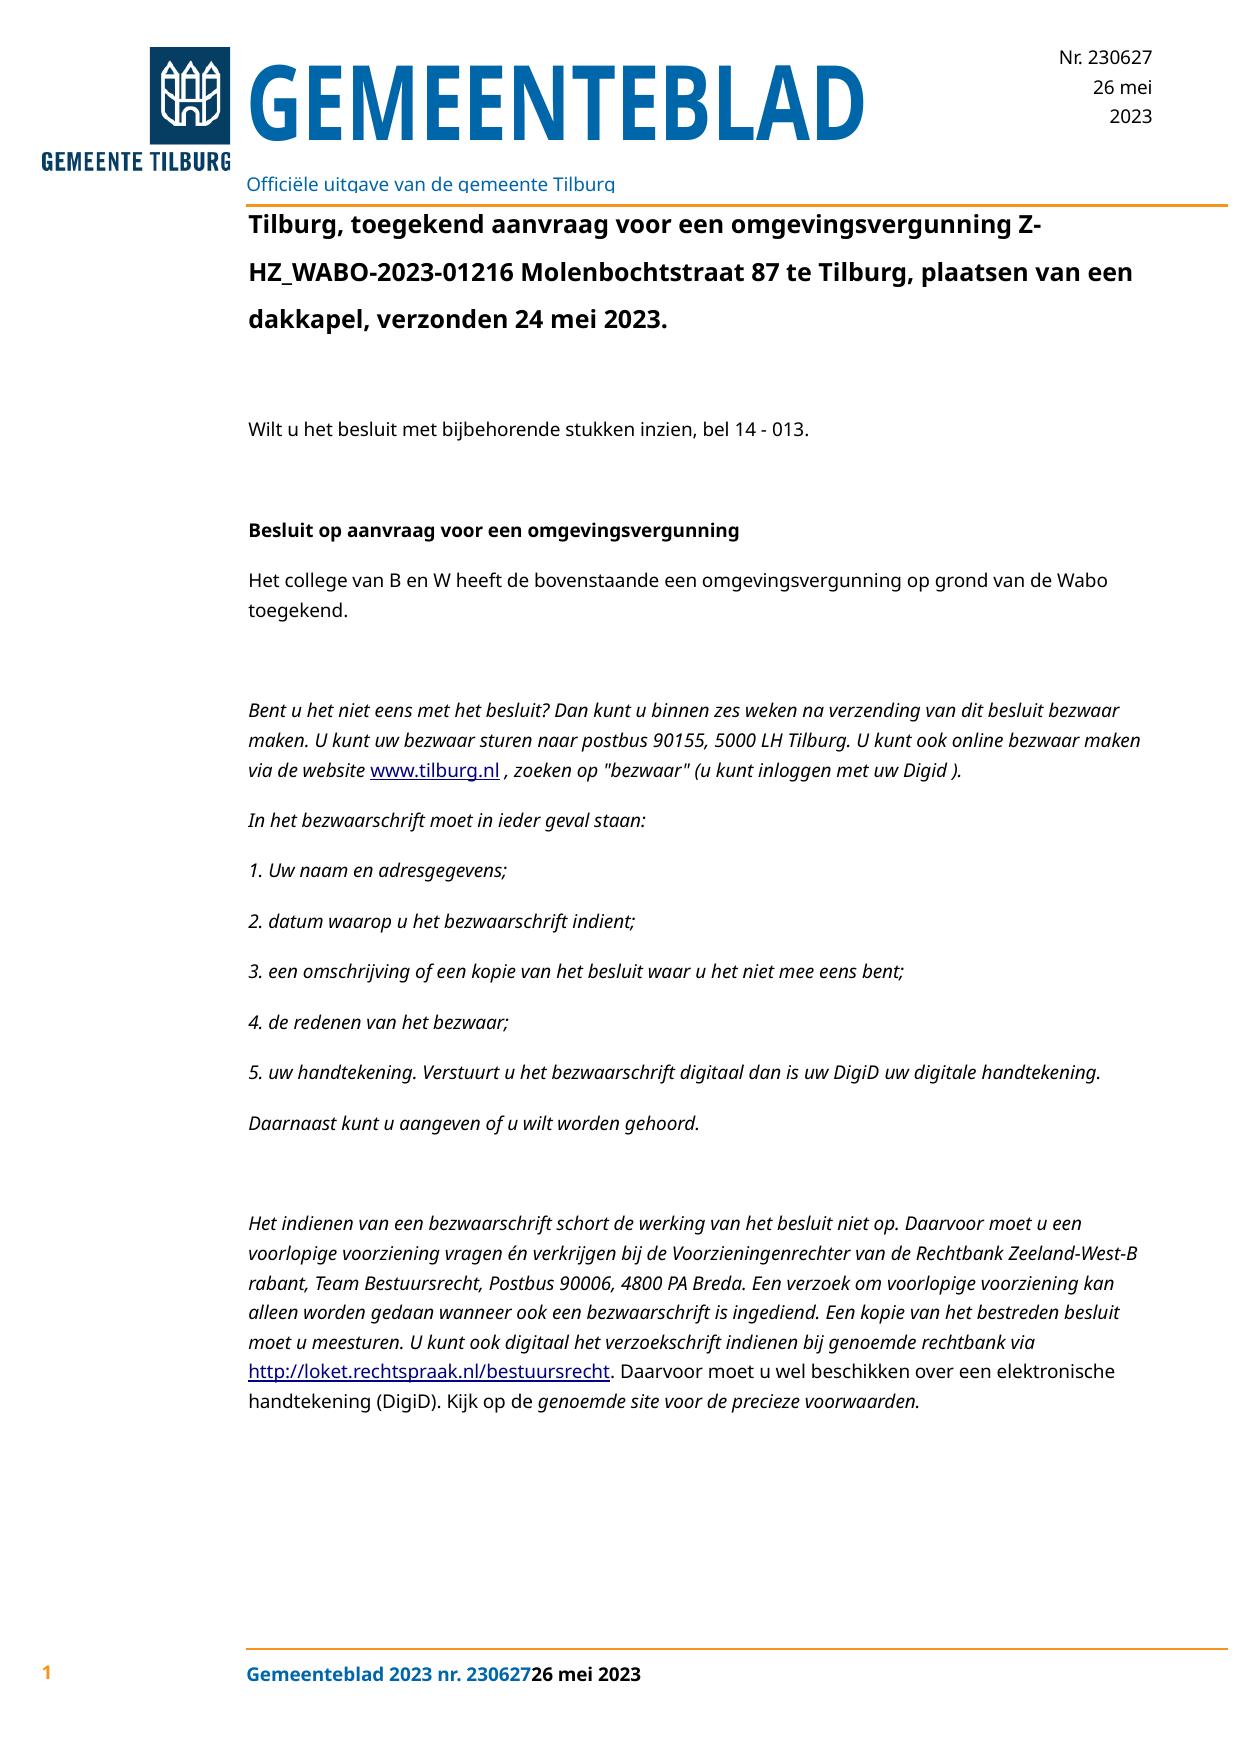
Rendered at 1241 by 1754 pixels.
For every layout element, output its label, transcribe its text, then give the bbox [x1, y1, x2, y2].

text 1. Uw naam en adresgegevens; [248, 858, 1152, 883]
text 4. de redenen van het bezwaar; [248, 1009, 1152, 1034]
text Het indienen van een bezwaarschrift schort de werking van het besluit niet op. Daarvoor moet u een voorlopige voorziening vragen én verkrijgen bij de Voorzieningenrechter van de Rechtbank Zeeland-West-B rabant, Team Bestuursrecht, Postbus 90006, 4800 PA Breda. Een verzoek om voorlopige voorziening kan alleen worden gedaan wanneer ook een bezwaarschrift is ingediend. Een kopie van het bestreden besluit moet u meesturen. U kunt ook digitaal het verzoekschrift indienen bij genoemde rechtbank via http://loket.rechtspraak.nl/bestuursrecht. Daarvoor moet u wel beschikken over een elektronische handtekening (DigiD). Kijk op de genoemde site voor de precieze voorwaarden. [248, 1211, 1152, 1414]
text Wilt u het besluit met bijbehorende stukken inzien, bel 14 - 013. [248, 416, 1152, 442]
picture [41, 47, 231, 172]
text Tilburg, toegekend aanvraag voor een omgevingsvergunning Z-HZ_WABO-2023-01216 Molenbochtstraat 87 te Tilburg, plaatsen van een dakkapel, verzonden 24 mei 2023. [248, 207, 1152, 336]
text 2. datum waarop u het bezwaarschrift indient; [248, 908, 1152, 934]
text Daarnaast kunt u aangeven of u wilt worden gehoord. [248, 1110, 1152, 1135]
text Bent u het niet eens met het besluit? Dan kunt u binnen zes weken na verzending van dit besluit bezwaar maken. U kunt uw bezwaar sturen naar postbus 90155, 5000 LH Tilburg. U kunt ook online bezwaar maken via de website www.tilburg.nl , zoeken op "bezwaar" (u kunt inloggen met uw Digid ). [248, 698, 1152, 782]
text 5. uw handtekening. Verstuurt u het bezwaarschrift digitaal dan is uw DigiD uw digitale handtekening. [248, 1059, 1152, 1085]
text Het college van B en W heeft de bovenstaande een omgevingsvergunning op grond van de Wabo toegekend. [248, 567, 1152, 622]
text In het bezwaarschrift moet in ieder geval staan: [248, 807, 1152, 833]
text Besluit op aanvraag voor een omgevingsvergunning [248, 517, 1152, 542]
text 3. een omschrijving of een kopie van het besluit waar u het niet mee eens bent; [248, 958, 1152, 984]
